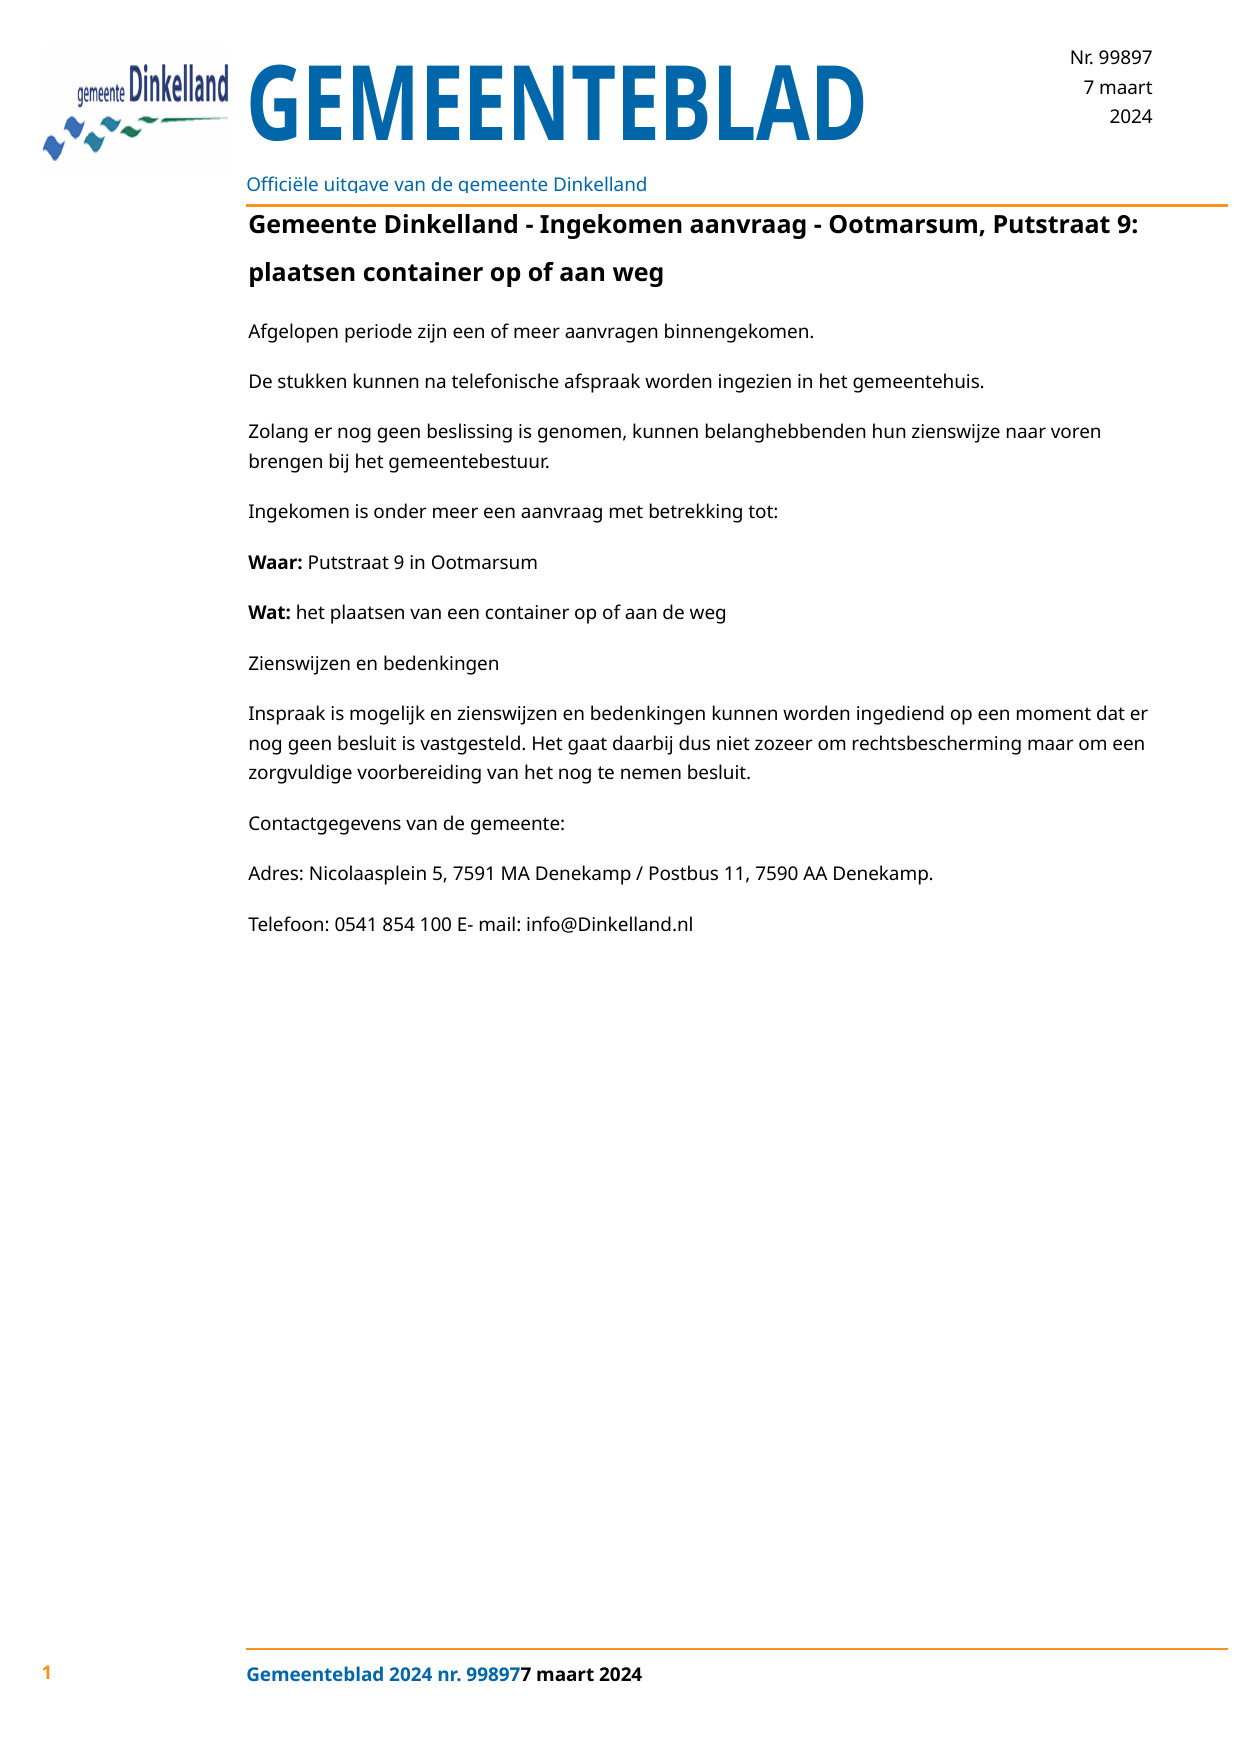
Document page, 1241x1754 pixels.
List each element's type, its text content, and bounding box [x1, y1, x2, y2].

text Waar: Putstraat 9 in Ootmarsum [248, 549, 1152, 575]
text Gemeente Dinkelland - Ingekomen aanvraag - Ootmarsum, Putstraat 9: plaatsen container op of aan weg [248, 207, 1152, 288]
text Wat: het plaatsen van een container op of aan de weg [248, 599, 1152, 625]
text Telefoon: 0541 854 100 E- mail: info@Dinkelland.nl [248, 911, 1152, 937]
text Inspraak is mogelijk en zienswijzen en bedenkingen kunnen worden ingediend op een moment dat er nog geen besluit is vastgesteld. Het gaat daarbij dus niet zozeer om rechtsbescherming maar om een zorgvuldige voorbereiding van het nog te nemen besluit. [248, 700, 1152, 785]
text Adres: Nicolaasplein 5, 7591 MA Denekamp / Postbus 11, 7590 AA Denekamp. [248, 860, 1152, 886]
picture [41, 47, 231, 172]
text De stukken kunnen na telefonische afspraak worden ingezien in het gemeentehuis. [248, 368, 1152, 394]
text Afgelopen periode zijn een of meer aanvragen binnengekomen. [248, 318, 1152, 344]
text Zienswijzen en bedenkingen [248, 650, 1152, 676]
text Ingekomen is onder meer een aanvraag met betrekking tot: [248, 499, 1152, 524]
text Zolang er nog geen beslissing is genomen, kunnen belanghebbenden hun zienswijze naar voren brengen bij het gemeentebestuur. [248, 419, 1152, 474]
text Contactgegevens van de gemeente: [248, 810, 1152, 836]
